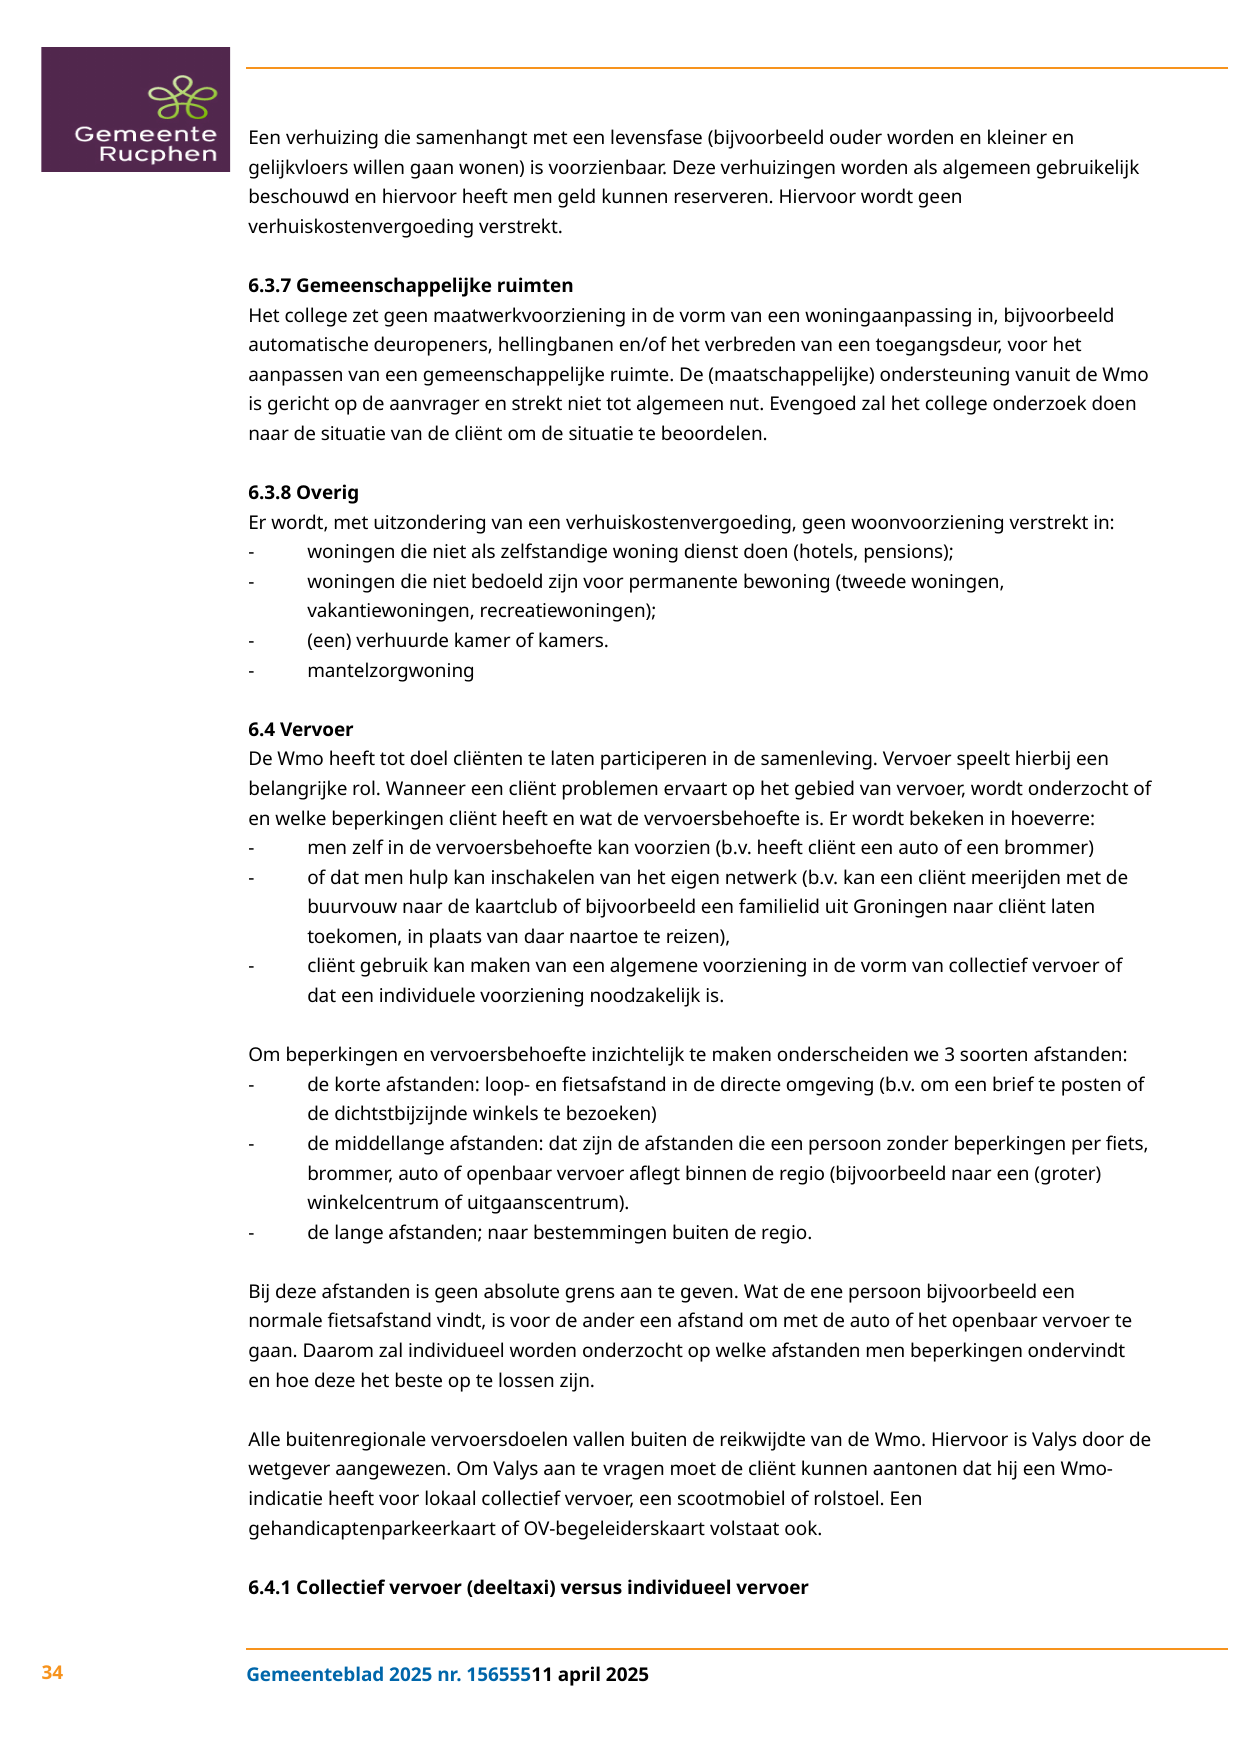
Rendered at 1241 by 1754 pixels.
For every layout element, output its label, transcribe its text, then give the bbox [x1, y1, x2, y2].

text Een verhuizing die samenhangt met een levensfase (bijvoorbeeld ouder worden en kleiner en gelijkvloers willen gaan wonen) is voorzienbaar. Deze verhuizingen worden als algemeen gebruikelijk beschouwd en hiervoor heeft men geld kunnen reserveren. Hiervoor wordt geen verhuiskostenvergoeding verstrekt. [248, 124, 1152, 239]
list cliënt gebruik kan maken van een algemene voorziening in de vorm van collectief vervoer of dat een individuele voorziening noodzakelijk is. [248, 953, 1152, 1008]
list of dat men hulp kan inschakelen van het eigen netwerk (b.v. kan een cliënt meerijden met de buurvouw naar de kaartclub of bijvoorbeeld een familielid uit Groningen naar cliënt laten toekomen, in plaats van daar naartoe te reizen), [248, 864, 1152, 949]
list (een) verhuurde kamer of kamers. [248, 627, 1152, 653]
list mantelzorgwoning [248, 657, 1152, 683]
text Alle buitenregionale vervoersdoelen vallen buiten de reikwijdte van de Wmo. Hiervoor is Valys door de wetgever aangewezen. Om Valys aan te vragen moet de cliënt kunnen aantonen dat hij een Wmo-indicatie heeft voor lokaal collectief vervoer, een scootmobiel of rolstoel. Een gehandicaptenparkeerkaart of OV-begeleiderskaart volstaat ook. [248, 1426, 1152, 1541]
text 6.3.7 Gemeenschappelijke ruimten [248, 272, 1152, 298]
text 6.4.1 Collectief vervoer (deeltaxi) versus individueel vervoer [248, 1574, 1152, 1600]
text 6.3.8 Overig [248, 479, 1152, 505]
text Bij deze afstanden is geen absolute grens aan te geven. Wat de ene persoon bijvoorbeeld een normale fietsafstand vindt, is voor de ander een afstand om met de auto of het openbaar vervoer te gaan. Daarom zal individueel worden onderzocht op welke afstanden men beperkingen ondervindt en hoe deze het beste op te lossen zijn. [248, 1278, 1152, 1393]
text 6.4 Vervoer [248, 716, 1152, 742]
list woningen die niet bedoeld zijn voor permanente bewoning (tweede woningen, vakantiewoningen, recreatiewoningen); [248, 568, 1152, 623]
list men zelf in de vervoersbehoefte kan voorzien (b.v. heeft cliënt een auto of een brommer) [248, 834, 1152, 860]
text Om beperkingen en vervoersbehoefte inzichtelijk te maken onderscheiden we 3 soorten afstanden: [248, 1041, 1152, 1067]
list woningen die niet als zelfstandige woning dienst doen (hotels, pensions); [248, 538, 1152, 564]
text Het college zet geen maatwerkvoorziening in de vorm van een woningaanpassing in, bijvoorbeeld automatische deuropeners, hellingbanen en/of het verbreden van een toegangsdeur, voor het aanpassen van een gemeenschappelijke ruimte. De (maatschappelijke) ondersteuning vanuit de Wmo is gericht op de aanvrager en strekt niet tot algemeen nut. Evengoed zal het college onderzoek doen naar de situatie van de cliënt om de situatie te beoordelen. [248, 302, 1152, 446]
list de korte afstanden: loop- en fietsafstand in de directe omgeving (b.v. om een brief te posten of de dichtstbijzijnde winkels te bezoeken) [248, 1071, 1152, 1126]
list de middellange afstanden: dat zijn de afstanden die een persoon zonder beperkingen per fiets, brommer, auto of openbaar vervoer aflegt binnen de regio (bijvoorbeeld naar een (groter) winkelcentrum of uitgaanscentrum). [248, 1130, 1152, 1215]
list de lange afstanden; naar bestemmingen buiten de regio. [248, 1219, 1152, 1245]
text Er wordt, met uitzondering van een verhuiskostenvergoeding, geen woonvoorziening verstrekt in: [248, 509, 1152, 535]
picture [41, 47, 231, 172]
text De Wmo heeft tot doel cliënten te laten participeren in de samenleving. Vervoer speelt hierbij een belangrijke rol. Wanneer een cliënt problemen ervaart op het gebied van vervoer, wordt onderzocht of en welke beperkingen cliënt heeft en wat de vervoersbehoefte is. Er wordt bekeken in hoeverre: [248, 746, 1152, 831]
